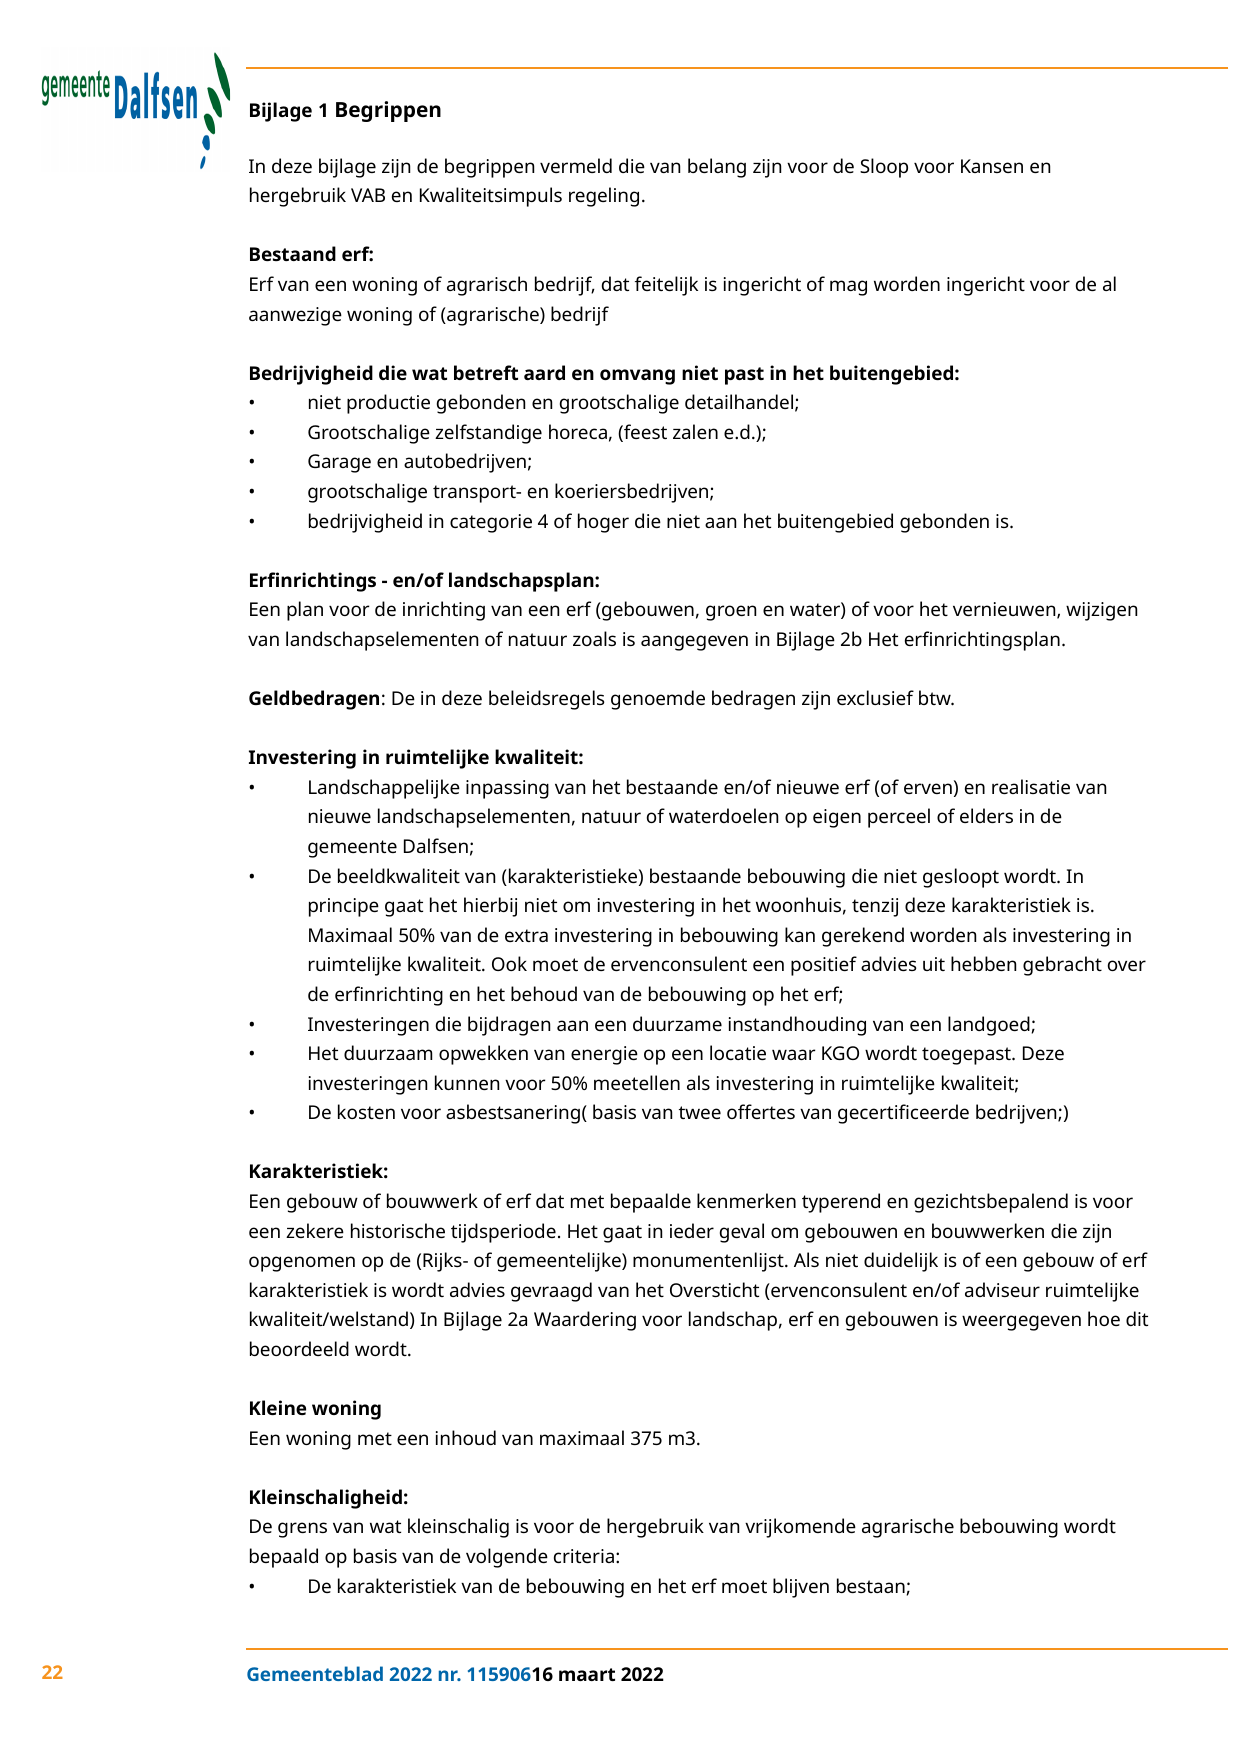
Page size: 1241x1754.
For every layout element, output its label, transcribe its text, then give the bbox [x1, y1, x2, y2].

list Garage en autobedrijven; [248, 449, 1152, 474]
list De kosten voor asbestsanering( basis van twee offertes van gecertificeerde bedrijven;) [248, 1099, 1152, 1125]
text Kleine woning [248, 1395, 1152, 1421]
text Erfinrichtings - en/of landschapsplan: [248, 567, 1152, 593]
text Een gebouw of bouwwerk of erf dat met bepaalde kenmerken typerend en gezichtsbepalend is voor een zekere historische tijdsperiode. Het gaat in ieder geval om gebouwen en bouwwerken die zijn opgenomen op de (Rijks- of gemeentelijke) monumentenlijst. Als niet duidelijk is of een gebouw of erf karakteristiek is wordt advies gevraagd van het Oversticht (ervenconsulent en/of adviseur ruimtelijke kwaliteit/welstand) In Bijlage 2a Waardering voor landschap, erf en gebouwen is weergegeven hoe dit beoordeeld wordt. [248, 1188, 1152, 1362]
text In deze bijlage zijn de begrippen vermeld die van belang zijn voor de Sloop voor Kansen en hergebruik VAB en Kwaliteitsimpuls regeling. [248, 153, 1152, 208]
list bedrijvigheid in categorie 4 of hoger die niet aan het buitengebied gebonden is. [248, 508, 1152, 534]
text Een woning met een inhoud van maximaal 375 m3. [248, 1425, 1152, 1451]
text Kleinschaligheid: [248, 1484, 1152, 1510]
list Het duurzaam opwekken van energie op een locatie waar KGO wordt toegepast. Deze investeringen kunnen voor 50% meetellen als investering in ruimtelijke kwaliteit; [248, 1040, 1152, 1096]
list niet productie gebonden en grootschalige detailhandel; [248, 389, 1152, 415]
list De karakteristiek van de bebouwing en het erf moet blijven bestaan; [248, 1573, 1152, 1599]
text Geldbedragen: De in deze beleidsregels genoemde bedragen zijn exclusief btw. [248, 685, 1152, 711]
text Bijlage 1 Begrippen [248, 95, 1152, 123]
text Karakteristiek: [248, 1159, 1152, 1184]
text Bedrijvigheid die wat betreft aard en omvang niet past in het buitengebied: [248, 360, 1152, 386]
list Grootschalige zelfstandige horeca, (feest zalen e.d.); [248, 419, 1152, 445]
text De grens van wat kleinschalig is voor de hergebruik van vrijkomende agrarische bebouwing wordt bepaald op basis van de volgende criteria: [248, 1514, 1152, 1569]
list Landschappelijke inpassing van het bestaande en/of nieuwe erf (of erven) en realisatie van nieuwe landschapselementen, natuur of waterdoelen op eigen perceel of elders in de gemeente Dalfsen; [248, 774, 1152, 859]
text Bestaand erf: [248, 242, 1152, 267]
list De beeldkwaliteit van (karakteristieke) bestaande bebouwing die niet gesloopt wordt. In principe gaat het hierbij niet om investering in het woonhuis, tenzij deze karakteristiek is. Maximaal 50% van de extra investering in bebouwing kan gerekend worden als investering in ruimtelijke kwaliteit. Ook moet de ervenconsulent een positief advies uit hebben gebracht over de erfinrichting en het behoud van de bebouwing op het erf; [248, 863, 1152, 1007]
list Investeringen die bijdragen aan een duurzame instandhouding van een landgoed; [248, 1011, 1152, 1037]
picture [41, 47, 231, 172]
text Een plan voor de inrichting van een erf (gebouwen, groen en water) of voor het vernieuwen, wijzigen van landschapselementen of natuur zoals is aangegeven in Bijlage 2b Het erfinrichtingsplan. [248, 597, 1152, 652]
text Investering in ruimtelijke kwaliteit: [248, 744, 1152, 770]
list grootschalige transport- en koeriersbedrijven; [248, 478, 1152, 504]
text Erf van een woning of agrarisch bedrijf, dat feitelijk is ingericht of mag worden ingericht voor de al aanwezige woning of (agrarische) bedrijf [248, 271, 1152, 327]
